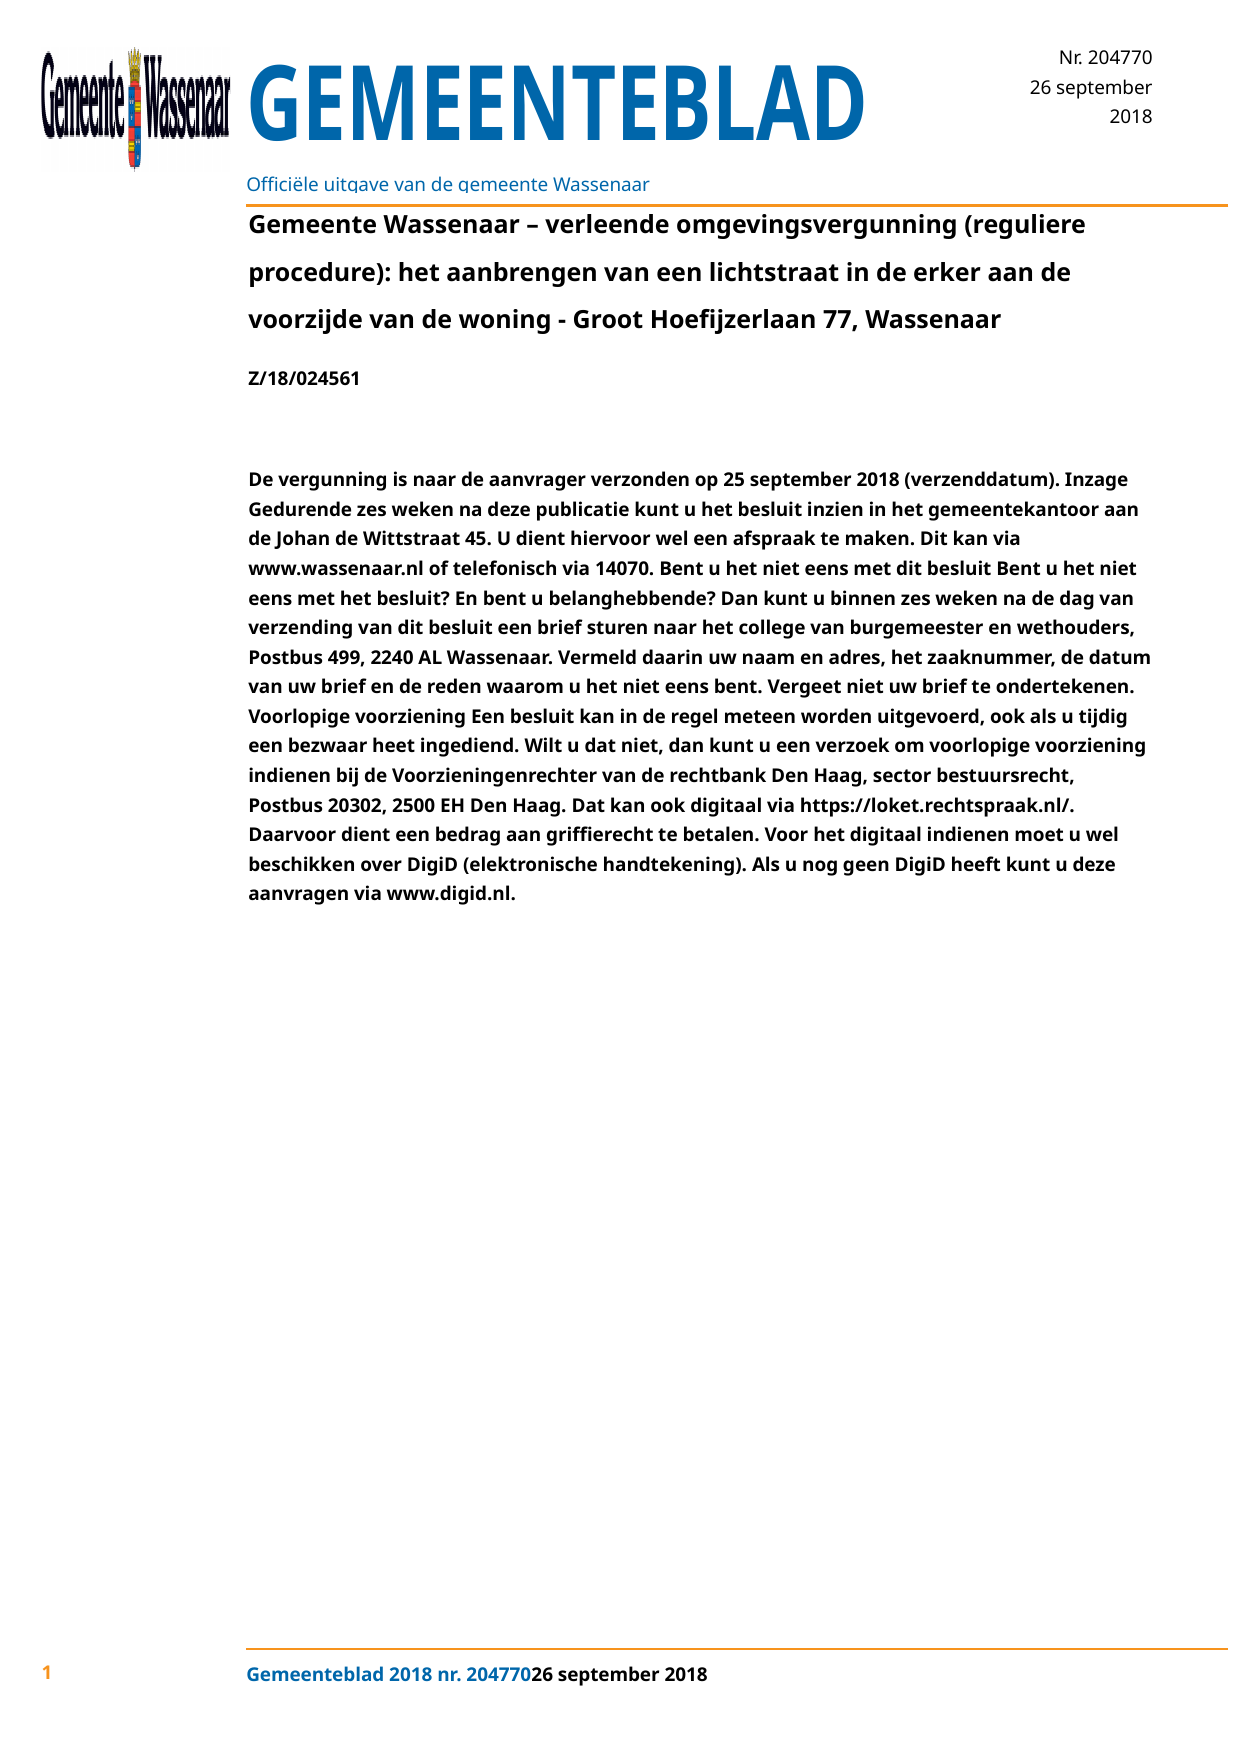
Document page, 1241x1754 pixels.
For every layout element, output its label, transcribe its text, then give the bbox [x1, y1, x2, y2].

text Gemeente Wassenaar – verleende omgevingsvergunning (reguliere procedure): het aanbrengen van een lichtstraat in de erker aan de voorzijde van de woning - Groot Hoefijzerlaan 77, Wassenaar [248, 207, 1152, 336]
text De vergunning is naar de aanvrager verzonden op 25 september 2018 (verzenddatum). Inzage Gedurende zes weken na deze publicatie kunt u het besluit inzien in het gemeentekantoor aan de Johan de Wittstraat 45. U dient hiervoor wel een afspraak te maken. Dit kan via www.wassenaar.nl of telefonisch via 14070. Bent u het niet eens met dit besluit Bent u het niet eens met het besluit? En bent u belanghebbende? Dan kunt u binnen zes weken na de dag van verzending van dit besluit een brief sturen naar het college van burgemeester en wethouders, Postbus 499, 2240 AL Wassenaar. Vermeld daarin uw naam en adres, het zaaknummer, de datum van uw brief en de reden waarom u het niet eens bent. Vergeet niet uw brief te ondertekenen. Voorlopige voorziening Een besluit kan in de regel meteen worden uitgevoerd, ook als u tijdig een bezwaar heet ingediend. Wilt u dat niet, dan kunt u een verzoek om voorlopige voorziening indienen bij de Voorzieningenrechter van de rechtbank Den Haag, sector bestuursrecht, Postbus 20302, 2500 EH Den Haag. Dat kan ook digitaal via https://loket.rechtspraak.nl/. Daarvoor dient een bedrag aan griffierecht te betalen. Voor het digitaal indienen moet u wel beschikken over DigiD (elektronische handtekening). Als u nog geen DigiD heeft kunt u deze aanvragen via www.digid.nl. [248, 466, 1152, 906]
picture [41, 47, 231, 172]
text Z/18/024561 [248, 366, 1152, 391]
